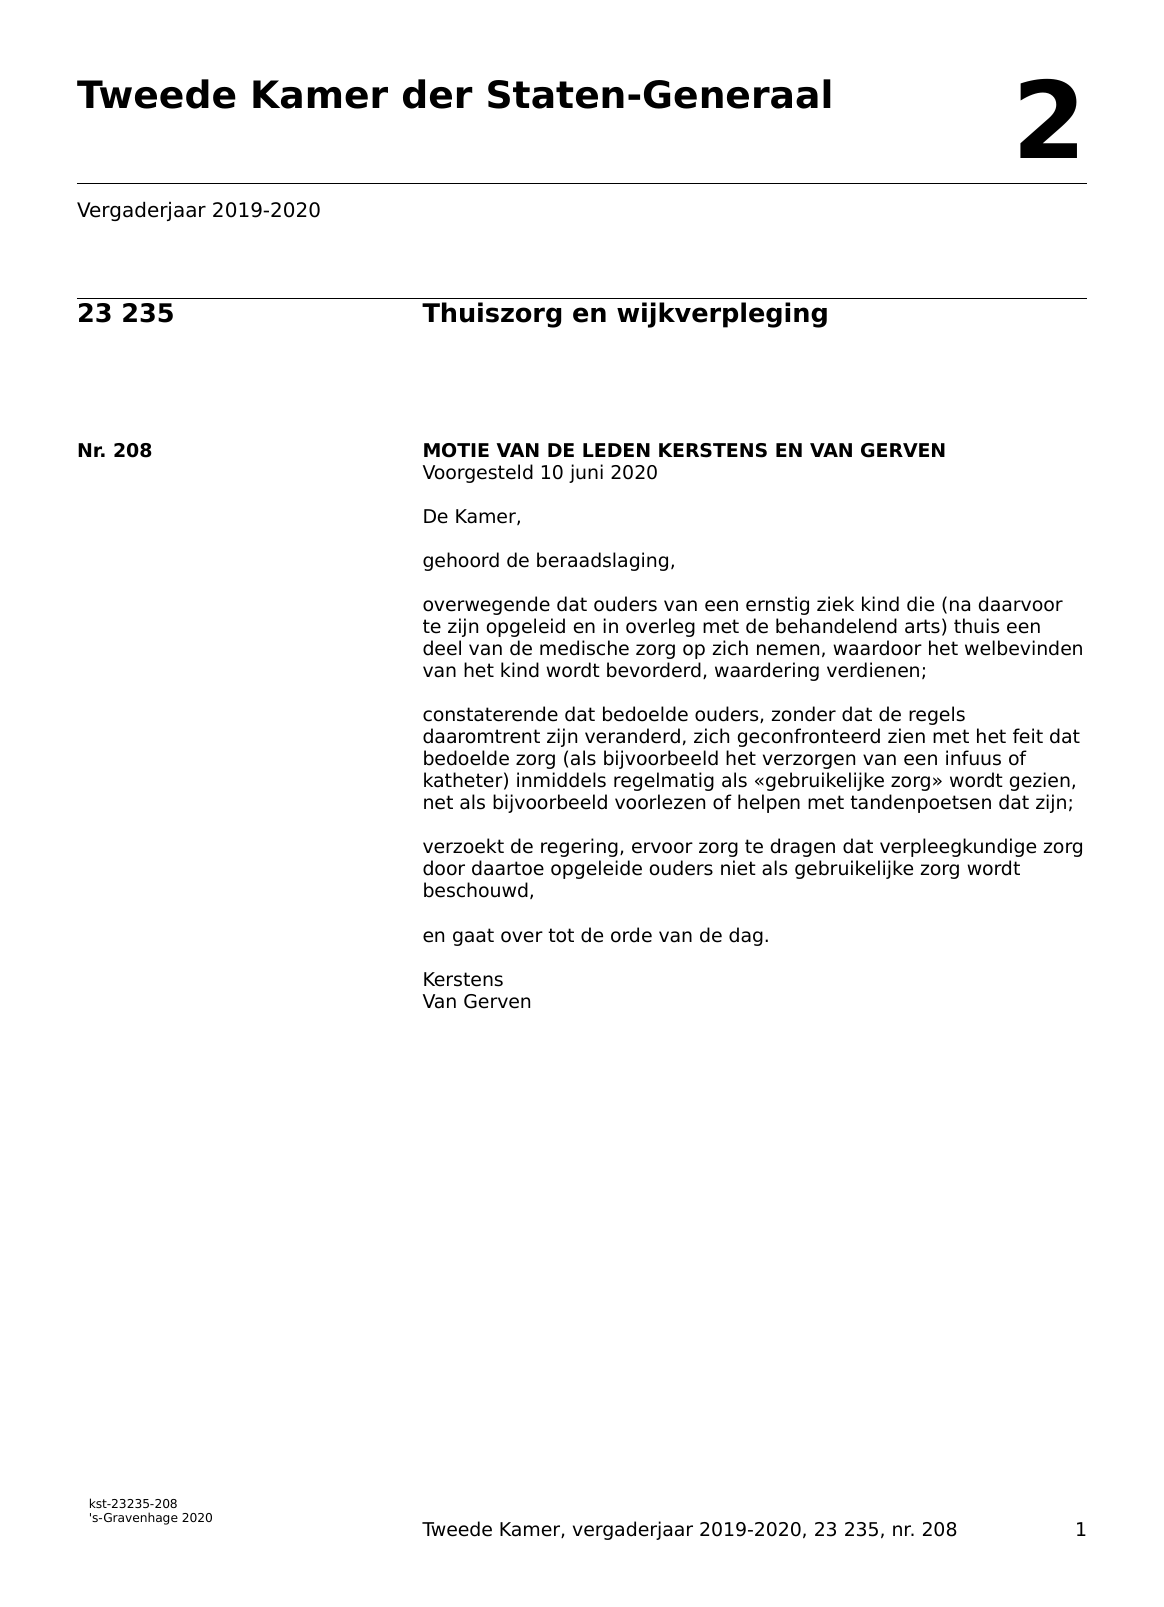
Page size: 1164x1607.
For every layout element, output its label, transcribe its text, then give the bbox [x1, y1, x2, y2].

subtitle Nr. 208 MOTIE VAN DE LEDEN KERSTENS EN VAN GERVEN [77, 440, 1087, 462]
text verzoekt de regering, ervoor zorg te dragen dat verpleegkundige zorg door daartoe opgeleide ouders niet als gebruikelijke zorg wordt beschouwd, [422, 836, 1087, 902]
text Voorgesteld 10 juni 2020 [422, 462, 1087, 484]
text Kerstens [422, 969, 1087, 991]
text overwegende dat ouders van een ernstig ziek kind die (na daarvoor te zijn opgeleid en in overleg met de behandelend arts) thuis een deel van de medische zorg op zich nemen, waardoor het welbevinden van het kind wordt bevorderd, waardering verdienen; [422, 594, 1087, 682]
subtitle 23 235 Thuiszorg en wijkverpleging [77, 299, 1087, 329]
text 's-Gravenhage 2020 [88, 1511, 323, 1525]
table_header Tweede Kamer der Staten-Generaal [77, 59, 886, 183]
text Van Gerven [422, 991, 1087, 1013]
text en gaat over tot de orde van de dag. [422, 924, 1087, 946]
text constaterende dat bedoelde ouders, zonder dat de regels daaromtrent zijn veranderd, zich geconfronteerd zien met het feit dat bedoelde zorg (als bijvoorbeeld het verzorgen van een infuus of katheter) inmiddels regelmatig als «gebruikelijke zorg» wordt gezien, net als bijvoorbeeld voorlezen of helpen met tandenpoetsen dat zijn; [422, 704, 1087, 814]
table_cell Vergaderjaar 2019-2020 [77, 184, 1087, 298]
text kst-23235-208 [88, 1497, 323, 1511]
text De Kamer, [422, 506, 1087, 528]
text gehoord de beraadslaging, [422, 550, 1087, 572]
table_header 2 [886, 59, 1087, 183]
